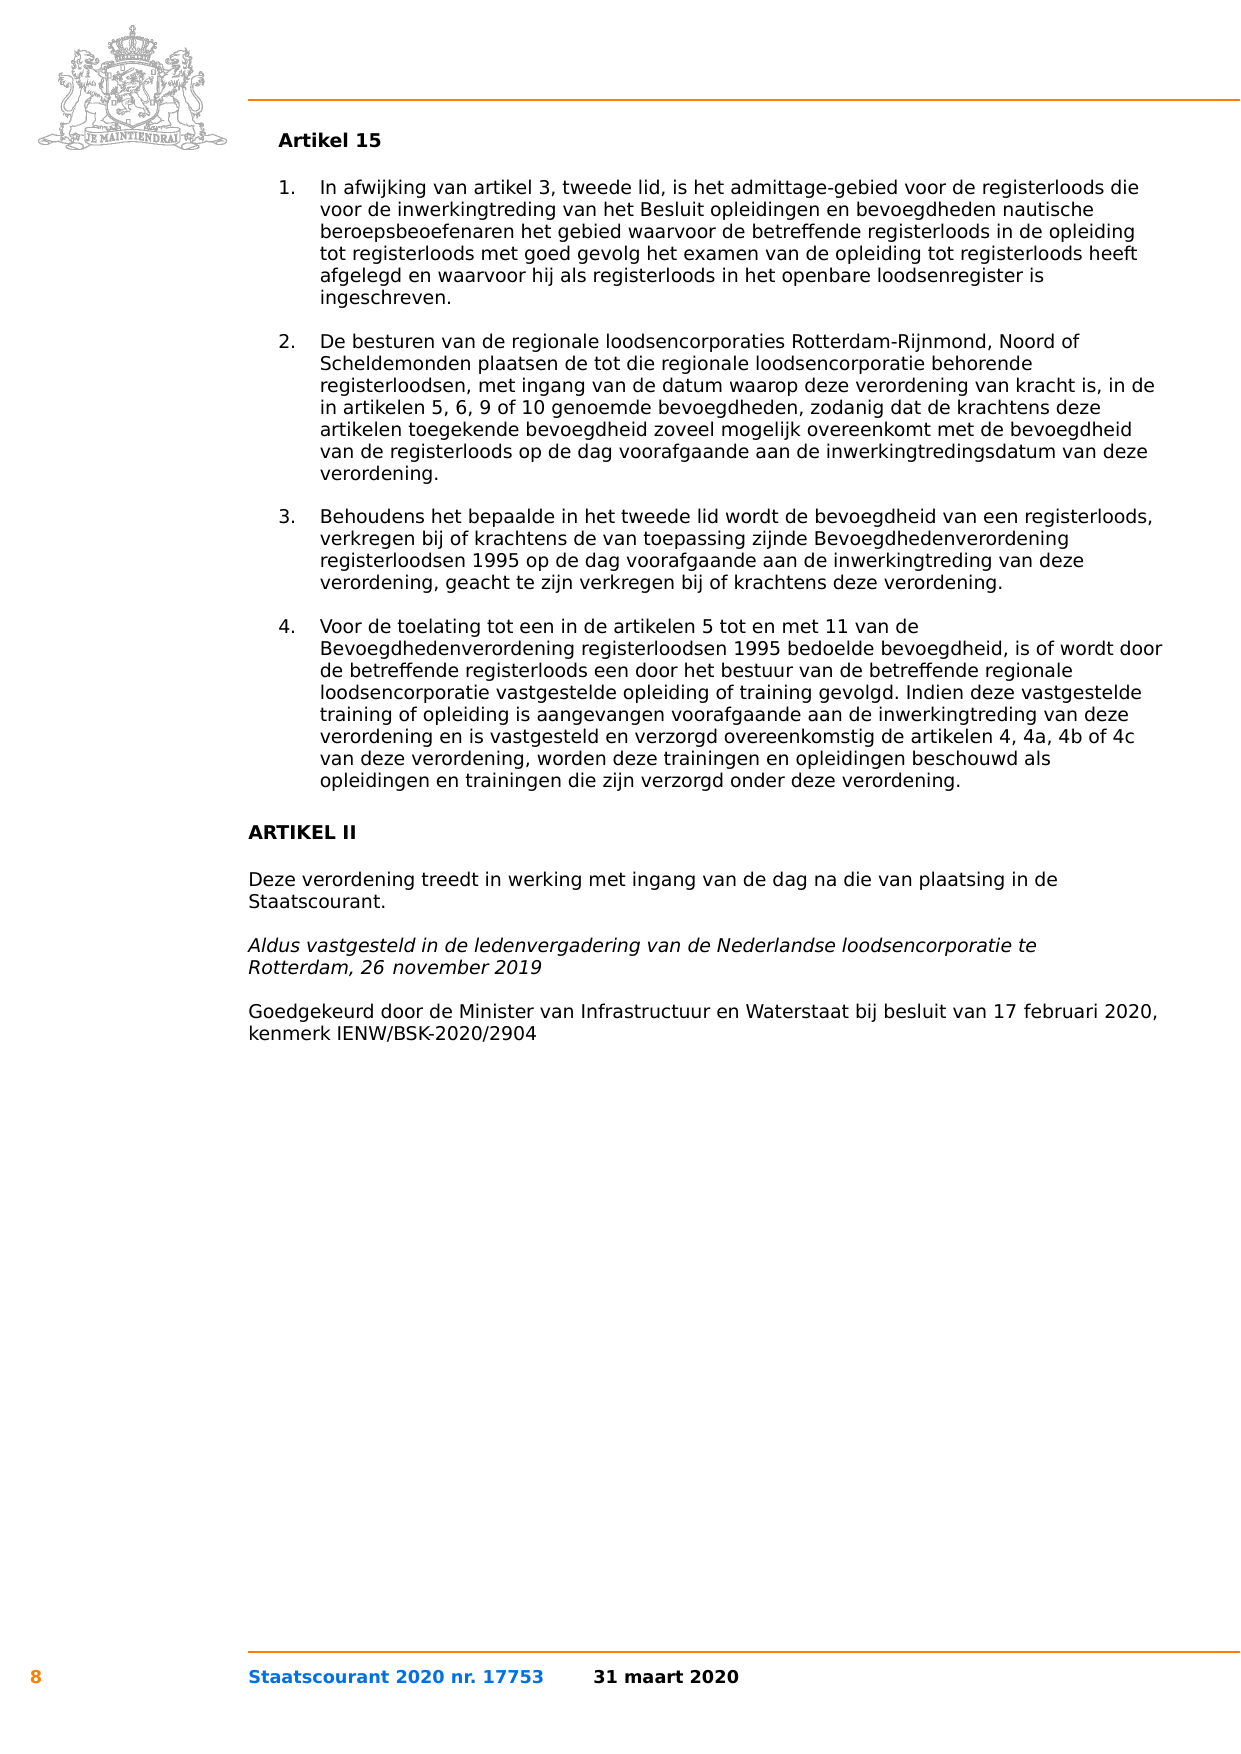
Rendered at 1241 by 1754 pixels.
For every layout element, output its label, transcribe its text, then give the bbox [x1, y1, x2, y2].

text 1. In afwijking van artikel 3, tweede lid, is het admittage-gebied voor de registerloods die voor de inwerkingtreding van het Besluit opleidingen en bevoegdheden nautische beroepsbeoefenaren het gebied waarvoor de betreffende registerloods in de opleiding tot registerloods met goed gevolg het examen van de opleiding tot registerloods heeft afgelegd en waarvoor hij als registerloods in het openbare loodsenregister is ingeschreven. [278, 177, 1163, 309]
text 4. Voor de toelating tot een in de artikelen 5 tot en met 11 van de Bevoegdhedenverordening registerloodsen 1995 bedoelde bevoegdheid, is of wordt door de betreffende registerloods een door het bestuur van de betreffende regionale loodsencorporatie vastgestelde opleiding of training gevolgd. Indien deze vastgestelde training of opleiding is aangevangen voorafgaande aan de inwerkingtreding van deze verordening en is vastgesteld en verzorgd overeenkomstig de artikelen 4, 4a, 4b of 4c van deze verordening, worden deze trainingen en opleidingen beschouwd als opleidingen en trainingen die zijn verzorgd onder deze verordening. [278, 616, 1163, 792]
subtitle Artikel 15 [278, 130, 1163, 152]
picture [38, 25, 227, 150]
text 2. De besturen van de regionale loodsencorporaties Rotterdam-Rijnmond, Noord of Scheldemonden plaatsen de tot die regionale loodsencorporatie behorende registerloodsen, met ingang van de datum waarop deze verordening van kracht is, in de in artikelen 5, 6, 9 of 10 genoemde bevoegdheden, zodanig dat de krachtens deze artikelen toegekende bevoegdheid zoveel mogelijk overeenkomt met de bevoegdheid van de registerloods op de dag voorafgaande aan de inwerkingtredingsdatum van deze verordening. [278, 331, 1163, 484]
text Deze verordening treedt in werking met ingang van de dag na die van plaatsing in de Staatscourant. [248, 869, 1163, 913]
text 3. Behoudens het bepaalde in het tweede lid wordt de bevoegdheid van een registerloods, verkregen bij of krachtens de van toepassing zijnde Bevoegdhedenverordening registerloodsen 1995 op de dag voorafgaande aan de inwerkingtreding van deze verordening, geacht te zijn verkregen bij of krachtens deze verordening. [278, 506, 1163, 594]
text Goedgekeurd door de Minister van Infrastructuur en Waterstaat bij besluit van 17 februari 2020, kenmerk IENW/BSK-2020/2904 [248, 1001, 1163, 1044]
text Aldus vastgesteld in de ledenvergadering van de Nederlandse loodsencorporatie te Rotterdam, 26 november 2019 [248, 935, 1163, 979]
subtitle ARTIKEL II [248, 822, 1163, 844]
